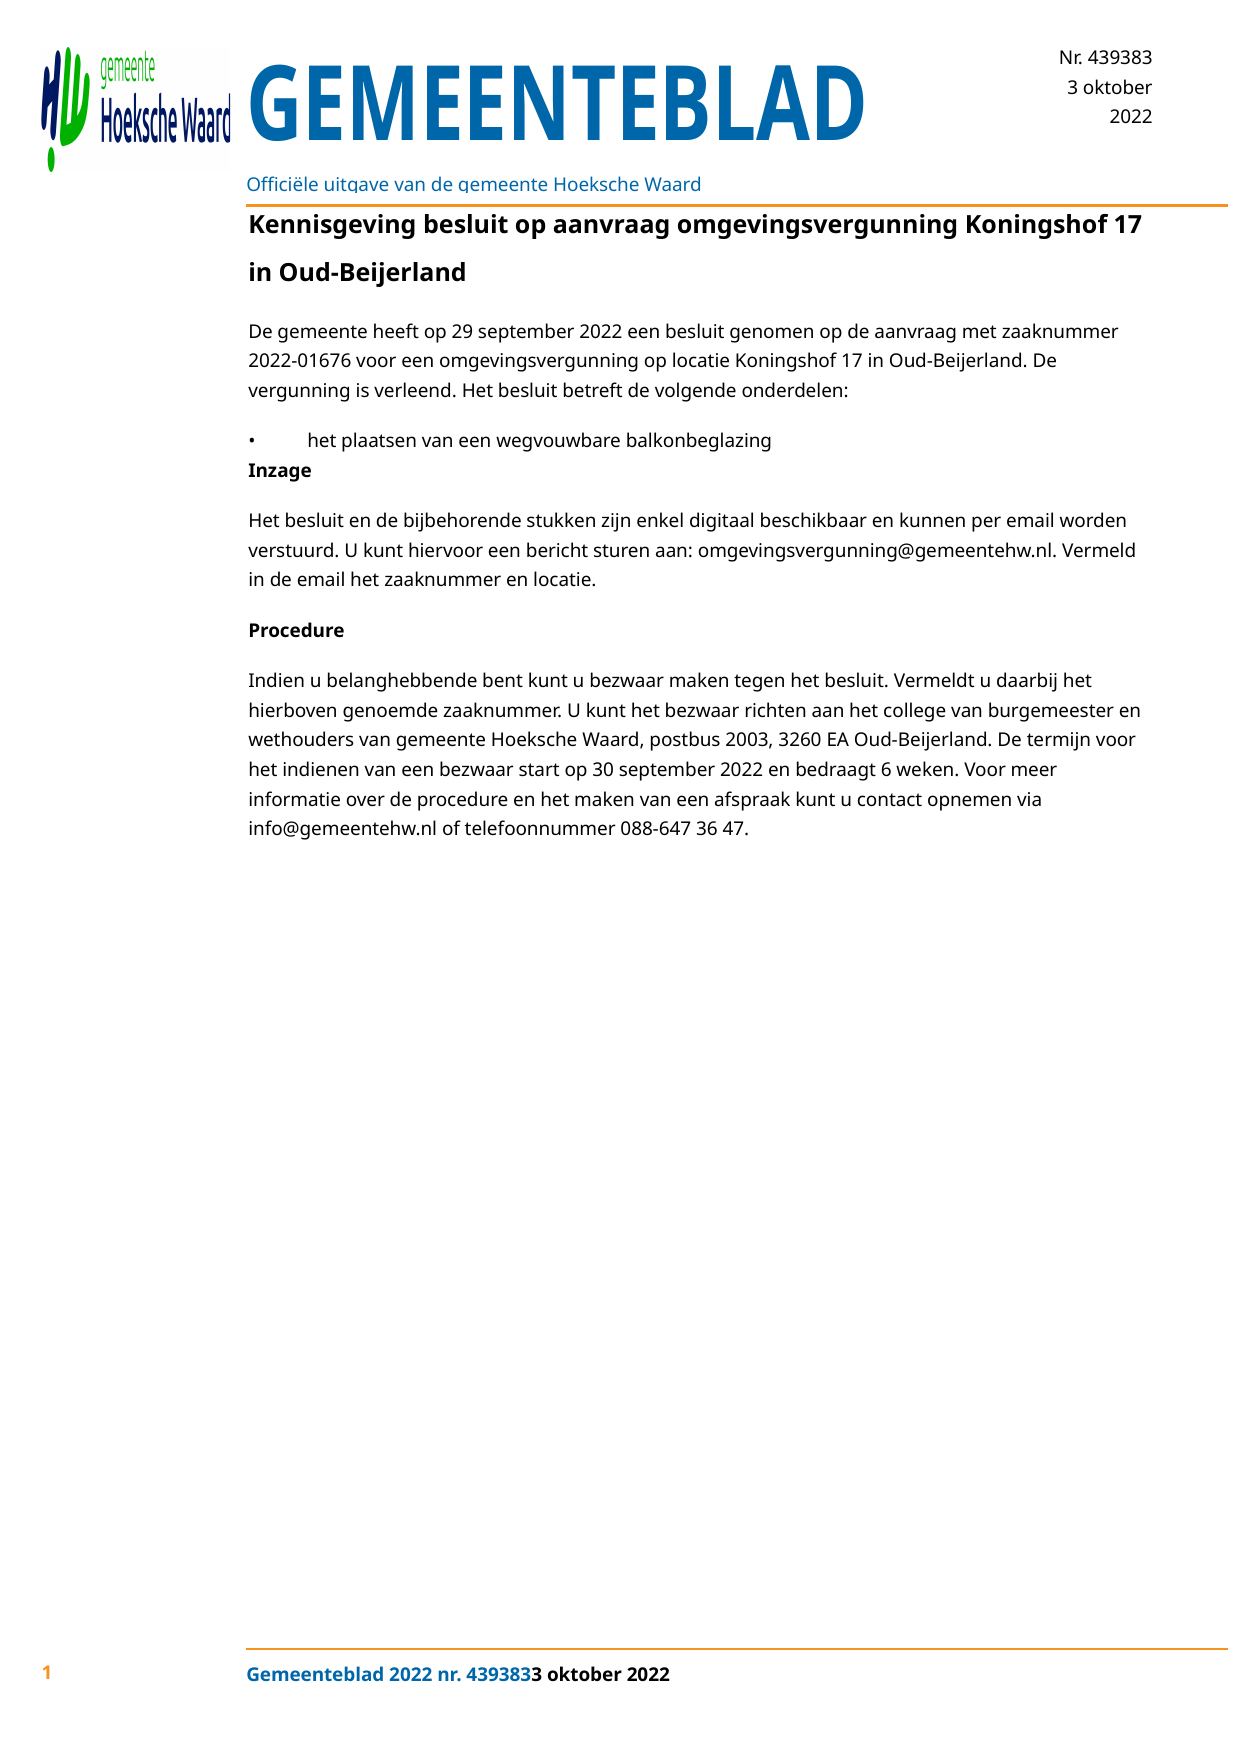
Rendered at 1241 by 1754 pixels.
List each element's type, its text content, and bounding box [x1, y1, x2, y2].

text De gemeente heeft op 29 september 2022 een besluit genomen op de aanvraag met zaaknummer 2022-01676 voor een omgevingsvergunning op locatie Koningshof 17 in Oud-Beijerland. De vergunning is verleend. Het besluit betreft de volgende onderdelen: [248, 318, 1152, 403]
picture [41, 47, 231, 172]
text Indien u belanghebbende bent kunt u bezwaar maken tegen het besluit. Vermeldt u daarbij het hierboven genoemde zaaknummer. U kunt het bezwaar richten aan het college van burgemeester en wethouders van gemeente Hoeksche Waard, postbus 2003, 3260 EA Oud-Beijerland. De termijn voor het indienen van een bezwaar start op 30 september 2022 en bedraagt 6 weken. Voor meer informatie over de procedure en het maken van een afspraak kunt u contact opnemen via info@gemeentehw.nl of telefoonnummer 088-647 36 47. [248, 667, 1152, 841]
list het plaatsen van een wegvouwbare balkonbeglazing [248, 427, 1152, 453]
text Procedure [248, 617, 1152, 643]
text Inzage [248, 457, 1152, 483]
text Het besluit en de bijbehorende stukken zijn enkel digitaal beschikbaar en kunnen per email worden verstuurd. U kunt hiervoor een bericht sturen aan: omgevingsvergunning@gemeentehw.nl. Vermeld in de email het zaaknummer en locatie. [248, 507, 1152, 592]
text Kennisgeving besluit op aanvraag omgevingsvergunning Koningshof 17 in Oud-Beijerland [248, 207, 1152, 288]
